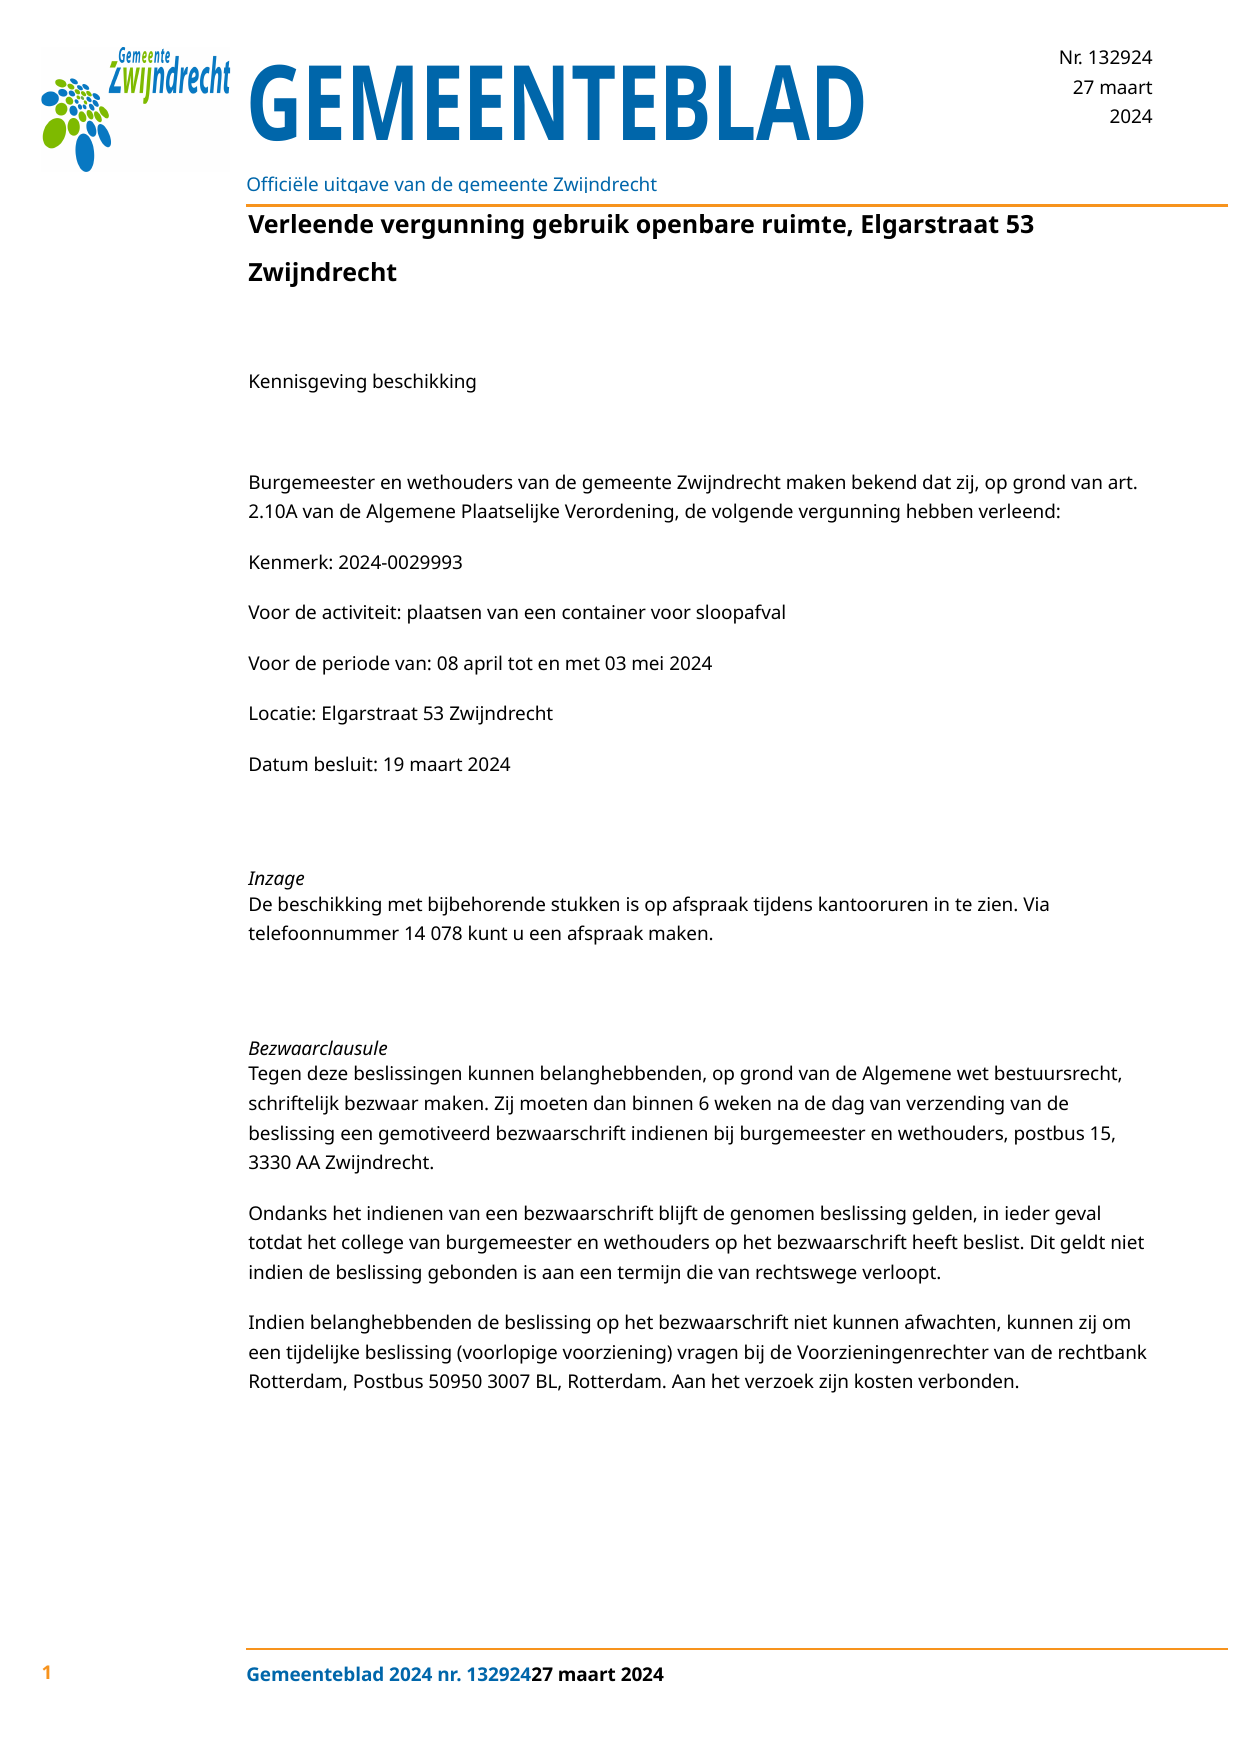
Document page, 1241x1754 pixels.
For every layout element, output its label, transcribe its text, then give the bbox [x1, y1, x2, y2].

text Indien belanghebbenden de beslissing op het bezwaarschrift niet kunnen afwachten, kunnen zij om een tijdelijke beslissing (voorlopige voorziening) vragen bij de Voorzieningenrechter van de rechtbank Rotterdam, Postbus 50950 3007 BL, Rotterdam. Aan het verzoek zijn kosten verbonden. [248, 1309, 1152, 1394]
text Kenmerk: 2024-0029993 [248, 549, 1152, 575]
text Bezwaarclausule [248, 1035, 1152, 1061]
text Voor de periode van: 08 april tot en met 03 mei 2024 [248, 650, 1152, 676]
text Burgemeester en wethouders van de gemeente Zwijndrecht maken bekend dat zij, op grond van art. 2.10A van de Algemene Plaatselijke Verordening, de volgende vergunning hebben verleend: [248, 469, 1152, 524]
text Verleende vergunning gebruik openbare ruimte, Elgarstraat 53 Zwijndrecht [248, 207, 1152, 288]
text De beschikking met bijbehorende stukken is op afspraak tijdens kantooruren in te zien. Via telefoonnummer 14 078 kunt u een afspraak maken. [248, 891, 1152, 946]
text Locatie: Elgarstraat 53 Zwijndrecht [248, 700, 1152, 726]
text Tegen deze beslissingen kunnen belanghebbenden, op grond van de Algemene wet bestuursrecht, schriftelijk bezwaar maken. Zij moeten dan binnen 6 weken na de dag van verzending van de beslissing een gemotiveerd bezwaarschrift indienen bij burgemeester en wethouders, postbus 15, 3330 AA Zwijndrecht. [248, 1061, 1152, 1175]
text Ondanks het indienen van een bezwaarschrift blijft de genomen beslissing gelden, in ieder geval totdat het college van burgemeester en wethouders op het bezwaarschrift heeft beslist. Dit geldt niet indien de beslissing gebonden is aan een termijn die van rechtswege verloopt. [248, 1200, 1152, 1285]
text Inzage [248, 865, 1152, 891]
picture [41, 47, 231, 172]
text Kennisgeving beschikking [248, 368, 1152, 394]
text Voor de activiteit: plaatsen van een container voor sloopafval [248, 599, 1152, 625]
text Datum besluit: 19 maart 2024 [248, 751, 1152, 777]
